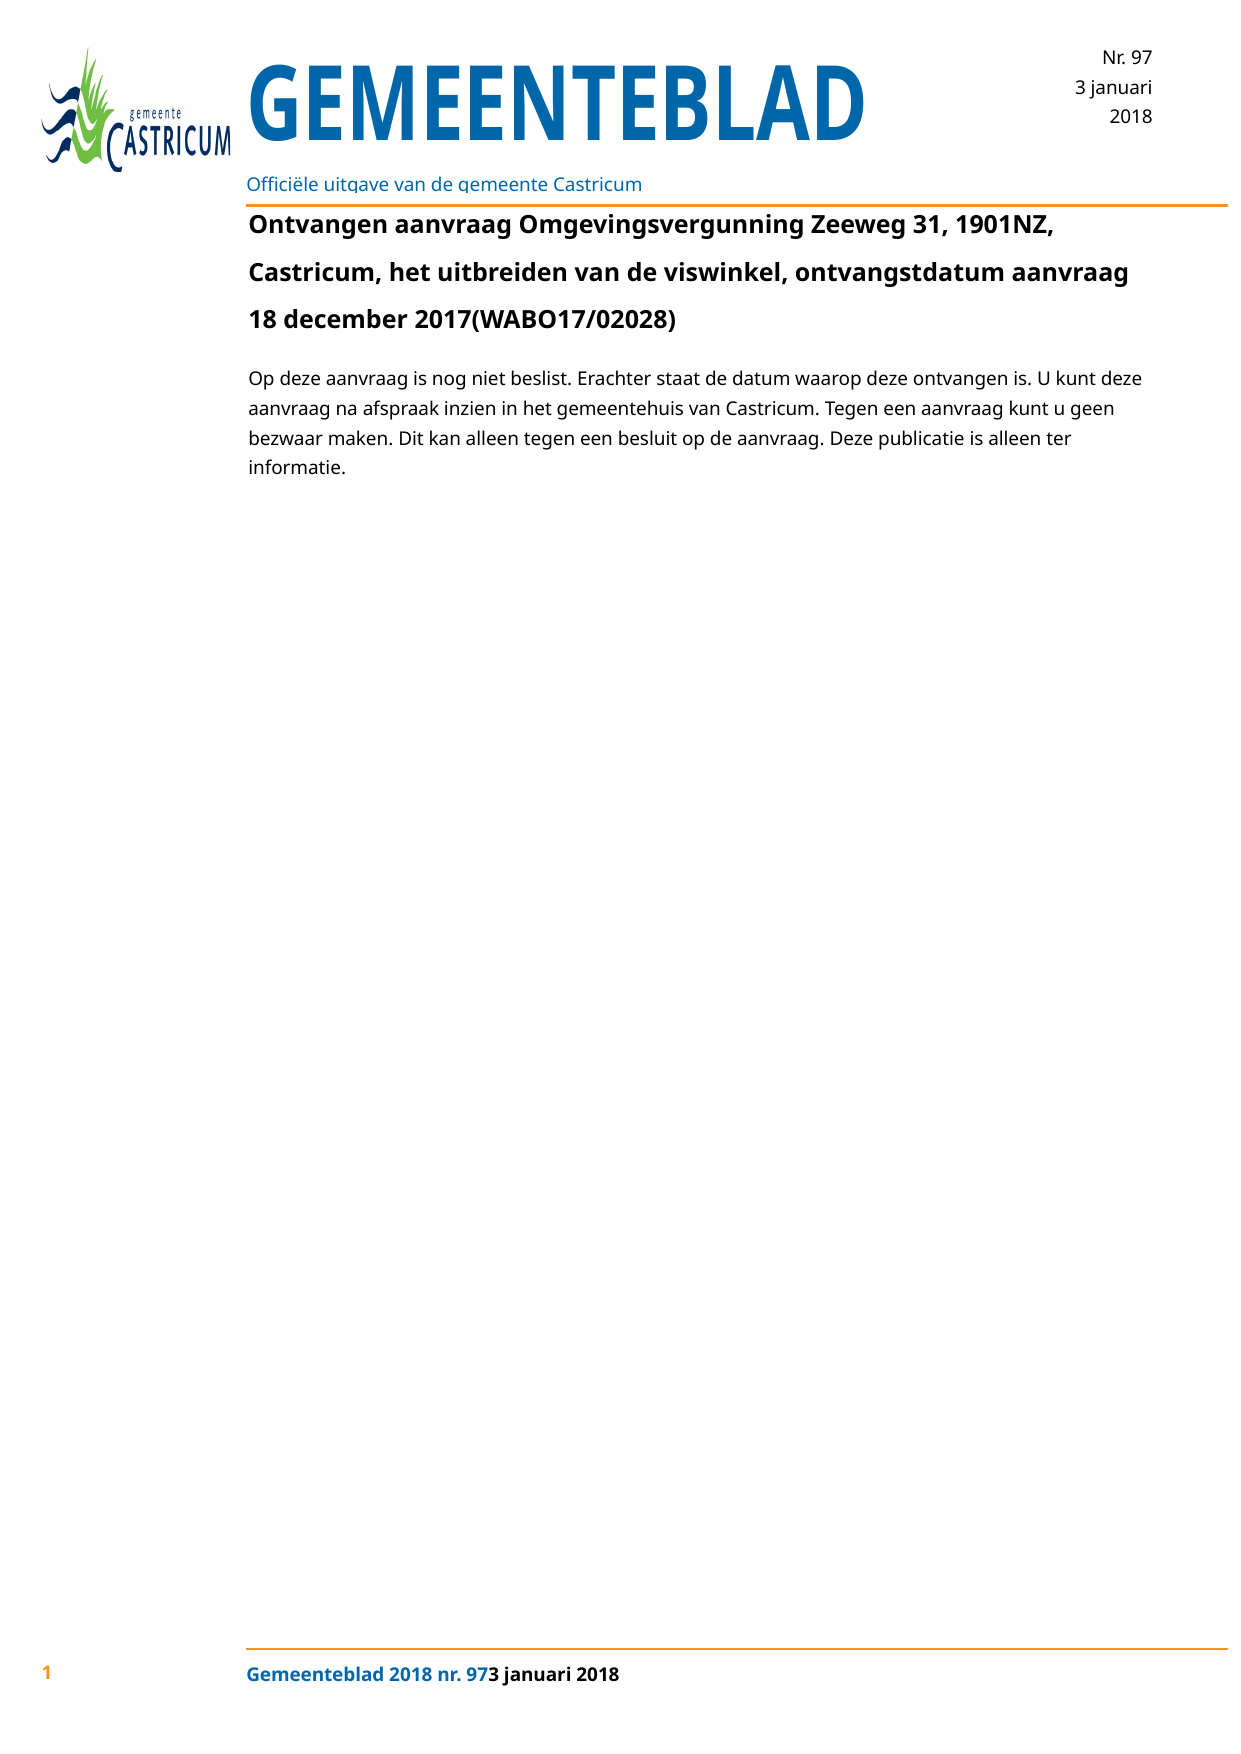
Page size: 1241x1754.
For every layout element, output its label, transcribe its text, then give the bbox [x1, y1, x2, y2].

text Op deze aanvraag is nog niet beslist. Erachter staat de datum waarop deze ontvangen is. U kunt deze aanvraag na afspraak inzien in het gemeentehuis van Castricum. Tegen een aanvraag kunt u geen bezwaar maken. Dit kan alleen tegen een besluit op de aanvraag. Deze publicatie is alleen ter informatie. [248, 366, 1152, 480]
picture [41, 47, 231, 172]
text Ontvangen aanvraag Omgevingsvergunning Zeeweg 31, 1901NZ, Castricum, het uitbreiden van de viswinkel, ontvangstdatum aanvraag 18 december 2017(WABO17/02028) [248, 207, 1152, 336]
